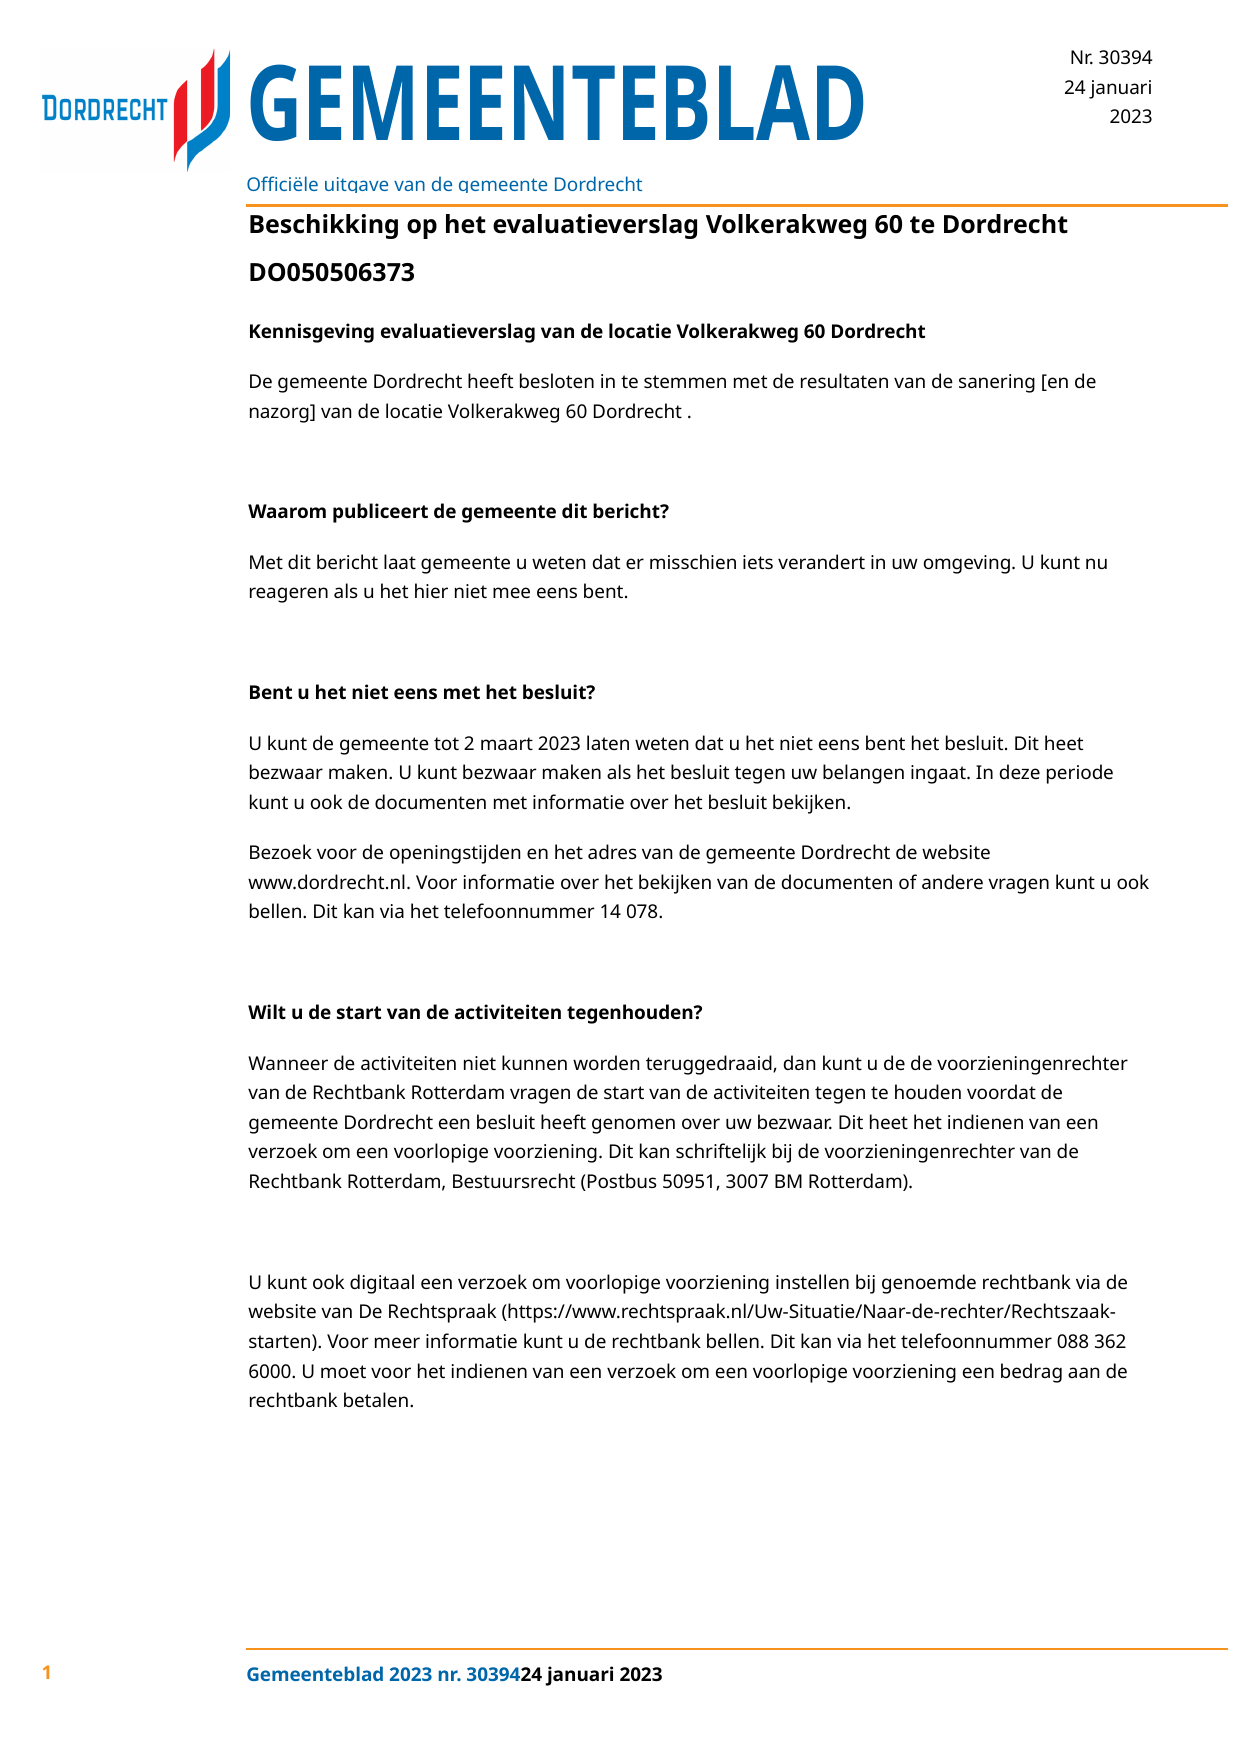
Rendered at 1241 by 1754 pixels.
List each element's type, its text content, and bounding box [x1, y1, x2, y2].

text Met dit bericht laat gemeente u weten dat er misschien iets verandert in uw omgeving. U kunt nu reageren als u het hier niet mee eens bent. [248, 549, 1152, 604]
text Wanneer de activiteiten niet kunnen worden teruggedraaid, dan kunt u de de voorzieningenrechter van de Rechtbank Rotterdam vragen de start van de activiteiten tegen te houden voordat de gemeente Dordrecht een besluit heeft genomen over uw bezwaar. Dit heet het indienen van een verzoek om een voorlopige voorziening. Dit kan schriftelijk bij de voorzieningenrechter van de Rechtbank Rotterdam, Bestuursrecht (Postbus 50951, 3007 BM Rotterdam). [248, 1050, 1152, 1194]
picture [41, 47, 231, 172]
text Kennisgeving evaluatieverslag van de locatie Volkerakweg 60 Dordrecht [248, 318, 1152, 344]
text Wilt u de start van de activiteiten tegenhouden? [248, 999, 1152, 1025]
text U kunt de gemeente tot 2 maart 2023 laten weten dat u het niet eens bent het besluit. Dit heet bezwaar maken. U kunt bezwaar maken als het besluit tegen uw belangen ingaat. In deze periode kunt u ook de documenten met informatie over het besluit bekijken. [248, 730, 1152, 815]
text Bent u het niet eens met het besluit? [248, 679, 1152, 705]
text Beschikking op het evaluatieverslag Volkerakweg 60 te Dordrecht DO050506373 [248, 207, 1152, 288]
text Bezoek voor de openingstijden en het adres van de gemeente Dordrecht de website www.dordrecht.nl. Voor informatie over het bekijken van de documenten of andere vragen kunt u ook bellen. Dit kan via het telefoonnummer 14 078. [248, 839, 1152, 924]
text Waarom publiceert de gemeente dit bericht? [248, 499, 1152, 524]
text U kunt ook digitaal een verzoek om voorlopige voorziening instellen bij genoemde rechtbank via de website van De Rechtspraak (https://www.rechtspraak.nl/Uw-Situatie/Naar-de-rechter/Rechtszaak-starten). Voor meer informatie kunt u de rechtbank bellen. Dit kan via het telefoonnummer 088 362 6000. U moet voor het indienen van een verzoek om een voorlopige voorziening een bedrag aan de rechtbank betalen. [248, 1269, 1152, 1413]
text De gemeente Dordrecht heeft besloten in te stemmen met de resultaten van de sanering [en de nazorg] van de locatie Volkerakweg 60 Dordrecht . [248, 368, 1152, 424]
